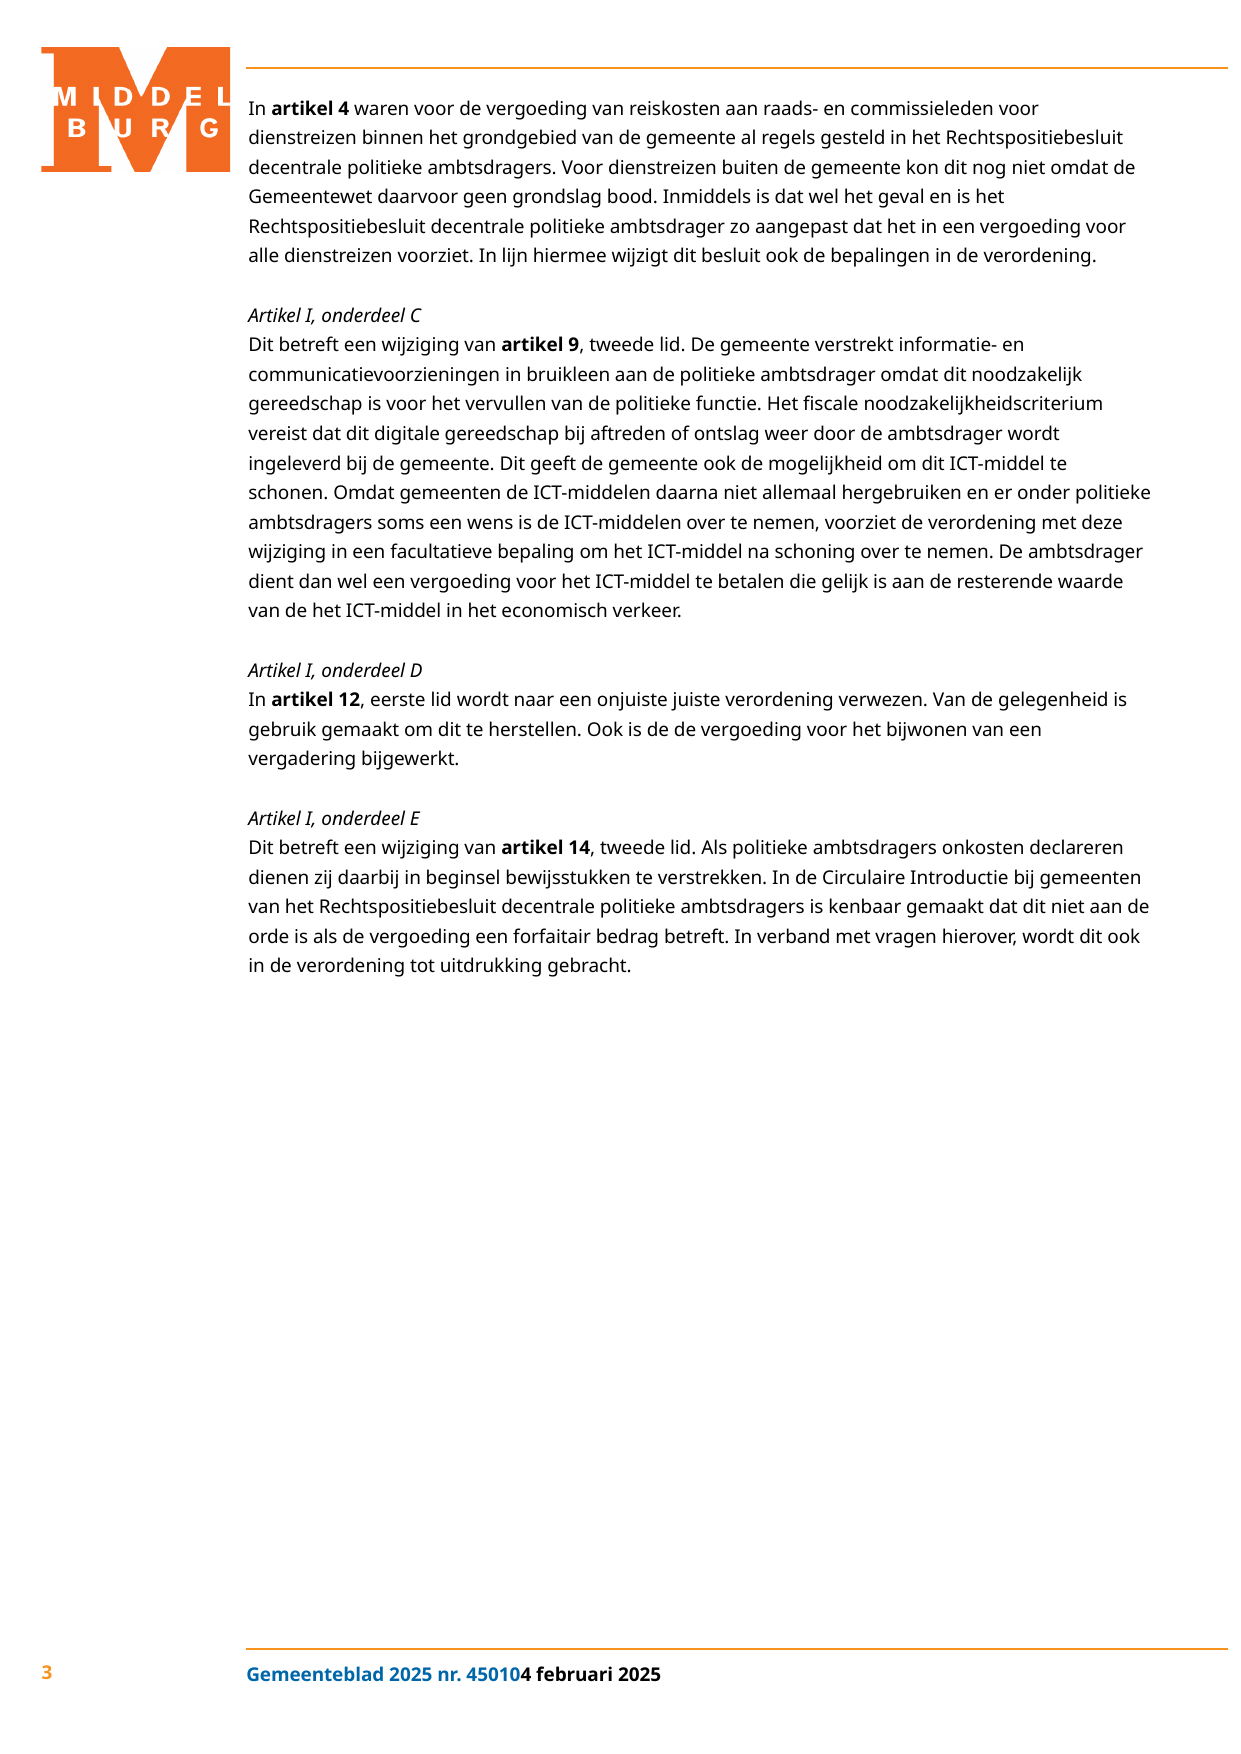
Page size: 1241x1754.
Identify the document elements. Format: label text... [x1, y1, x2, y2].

text Artikel I, onderdeel D [248, 657, 1152, 683]
text In artikel 12, eerste lid wordt naar een onjuiste juiste verordening verwezen. Van de gelegenheid is gebruik gemaakt om dit te herstellen. Ook is de de vergoeding voor het bijwonen van een vergadering bijgewerkt. [248, 686, 1152, 771]
text Dit betreft een wijziging van artikel 14, tweede lid. Als politieke ambtsdragers onkosten declareren dienen zij daarbij in beginsel bewijsstukken te verstrekken. In de Circulaire Introductie bij gemeenten van het Rechtspositiebesluit decentrale politieke ambtsdragers is kenbaar gemaakt dat dit niet aan de orde is als de vergoeding een forfaitair bedrag betreft. In verband met vragen hierover, wordt dit ook in de verordening tot uitdrukking gebracht. [248, 834, 1152, 978]
text In artikel 4 waren voor de vergoeding van reiskosten aan raads- en commissieleden voor dienstreizen binnen het grondgebied van de gemeente al regels gesteld in het Rechtspositiebesluit decentrale politieke ambtsdragers. Voor dienstreizen buiten de gemeente kon dit nog niet omdat de Gemeentewet daarvoor geen grondslag bood. Inmiddels is dat wel het geval en is het Rechtspositiebesluit decentrale politieke ambtsdrager zo aangepast dat het in een vergoeding voor alle dienstreizen voorziet. In lijn hiermee wijzigt dit besluit ook de bepalingen in de verordening. [248, 95, 1152, 268]
text Artikel I, onderdeel E [248, 805, 1152, 831]
text Artikel I, onderdeel C [248, 302, 1152, 328]
picture [41, 47, 231, 172]
text Dit betreft een wijziging van artikel 9, tweede lid. De gemeente verstrekt informatie- en communicatievoorzieningen in bruikleen aan de politieke ambtsdrager omdat dit noodzakelijk gereedschap is voor het vervullen van de politieke functie. Het fiscale noodzakelijkheidscriterium vereist dat dit digitale gereedschap bij aftreden of ontslag weer door de ambtsdrager wordt ingeleverd bij de gemeente. Dit geeft de gemeente ook de mogelijkheid om dit ICT-middel te schonen. Omdat gemeenten de ICT-middelen daarna niet allemaal hergebruiken en er onder politieke ambtsdragers soms een wens is de ICT-middelen over te nemen, voorziet de verordening met deze wijziging in een facultatieve bepaling om het ICT-middel na schoning over te nemen. De ambtsdrager dient dan wel een vergoeding voor het ICT-middel te betalen die gelijk is aan de resterende waarde van de het ICT-middel in het economisch verkeer. [248, 331, 1152, 623]
